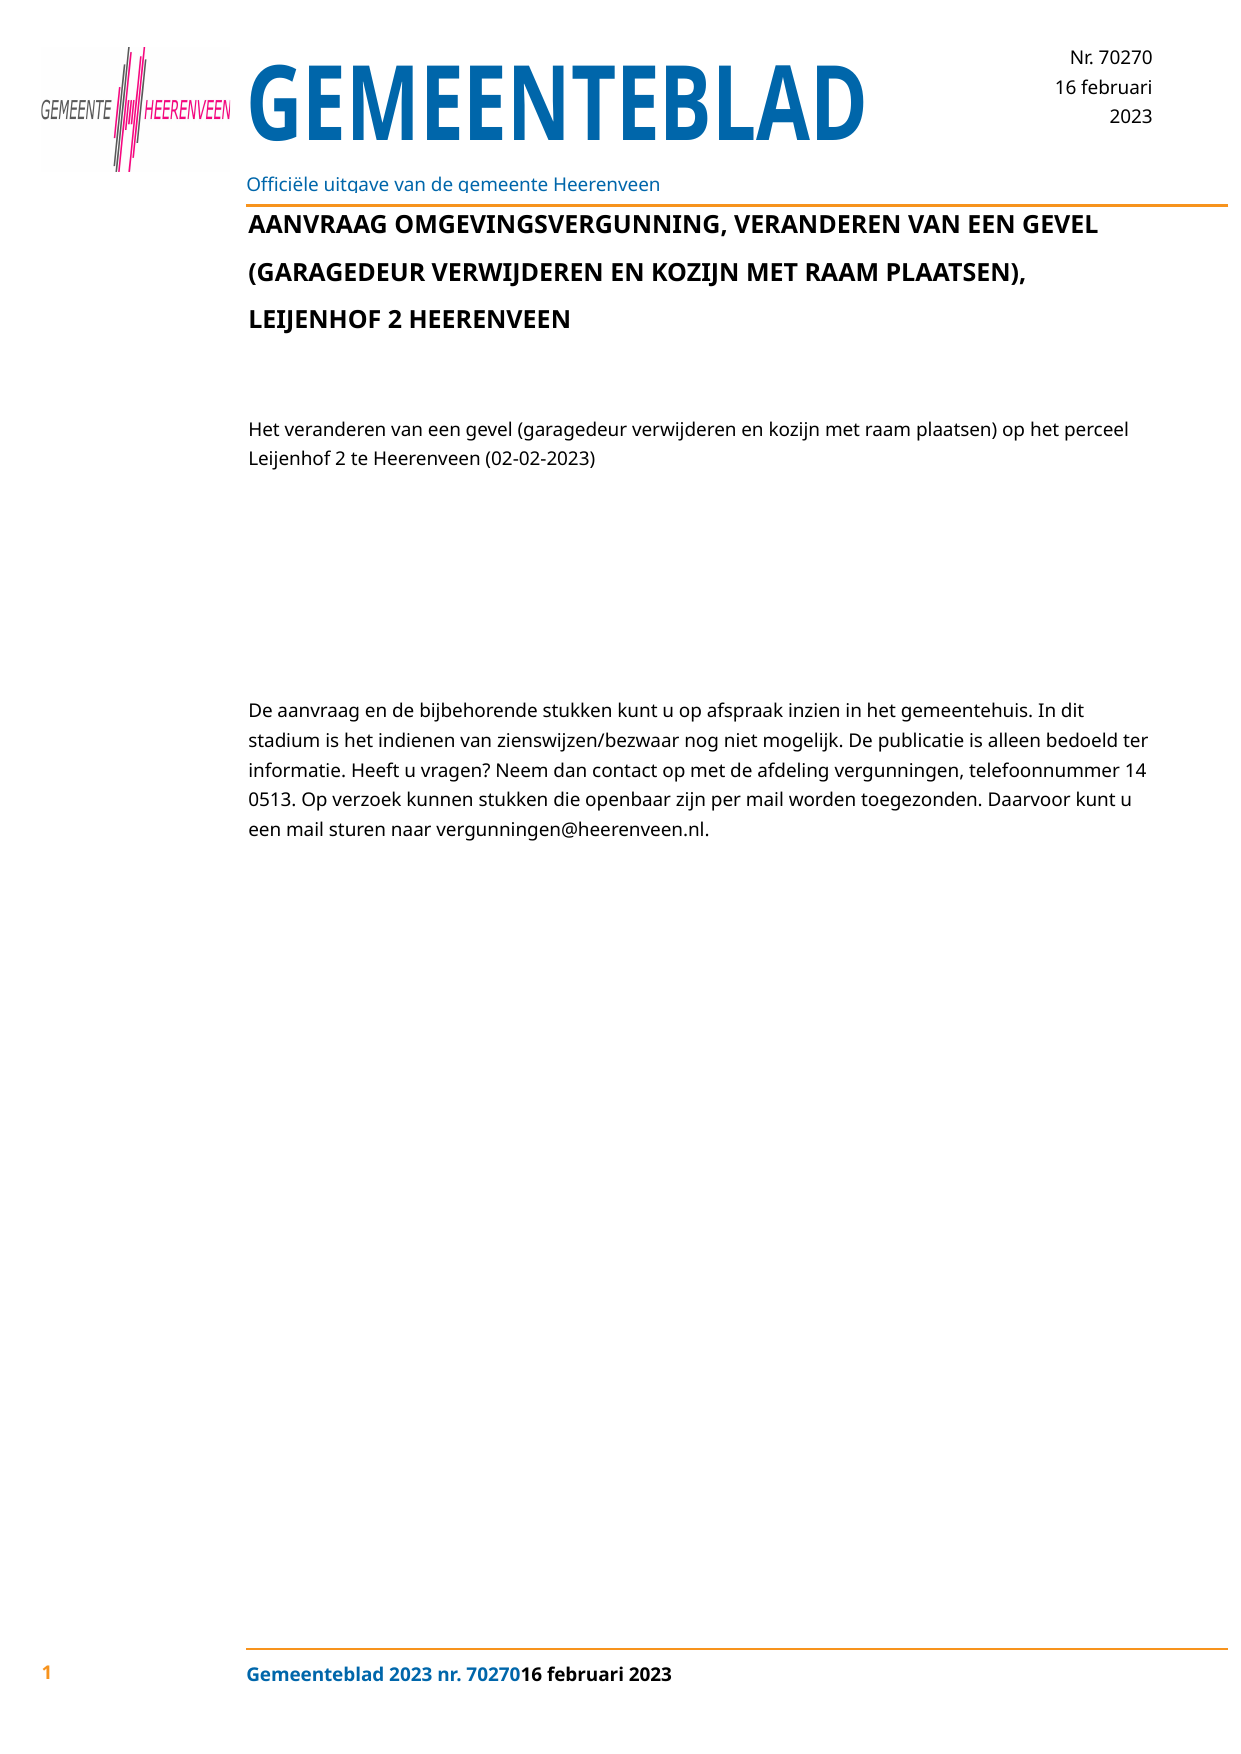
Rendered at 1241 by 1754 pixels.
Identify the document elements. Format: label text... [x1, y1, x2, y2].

picture [41, 47, 231, 172]
text De aanvraag en de bijbehorende stukken kunt u op afspraak inzien in het gemeentehuis. In dit stadium is het indienen van zienswijzen/bezwaar nog niet mogelijk. De publicatie is alleen bedoeld ter informatie. Heeft u vragen? Neem dan contact op met de afdeling vergunningen, telefoonnummer 14 0513. Op verzoek kunnen stukken die openbaar zijn per mail worden toegezonden. Daarvoor kunt u een mail sturen naar vergunningen@heerenveen.nl. [248, 698, 1152, 842]
text Het veranderen van een gevel (garagedeur verwijderen en kozijn met raam plaatsen) op het perceel Leijenhof 2 te Heerenveen (02-02-2023) [248, 416, 1152, 471]
text AANVRAAG OMGEVINGSVERGUNNING, VERANDEREN VAN EEN GEVEL (GARAGEDEUR VERWIJDEREN EN KOZIJN MET RAAM PLAATSEN), LEIJENHOF 2 HEERENVEEN [248, 207, 1152, 336]
